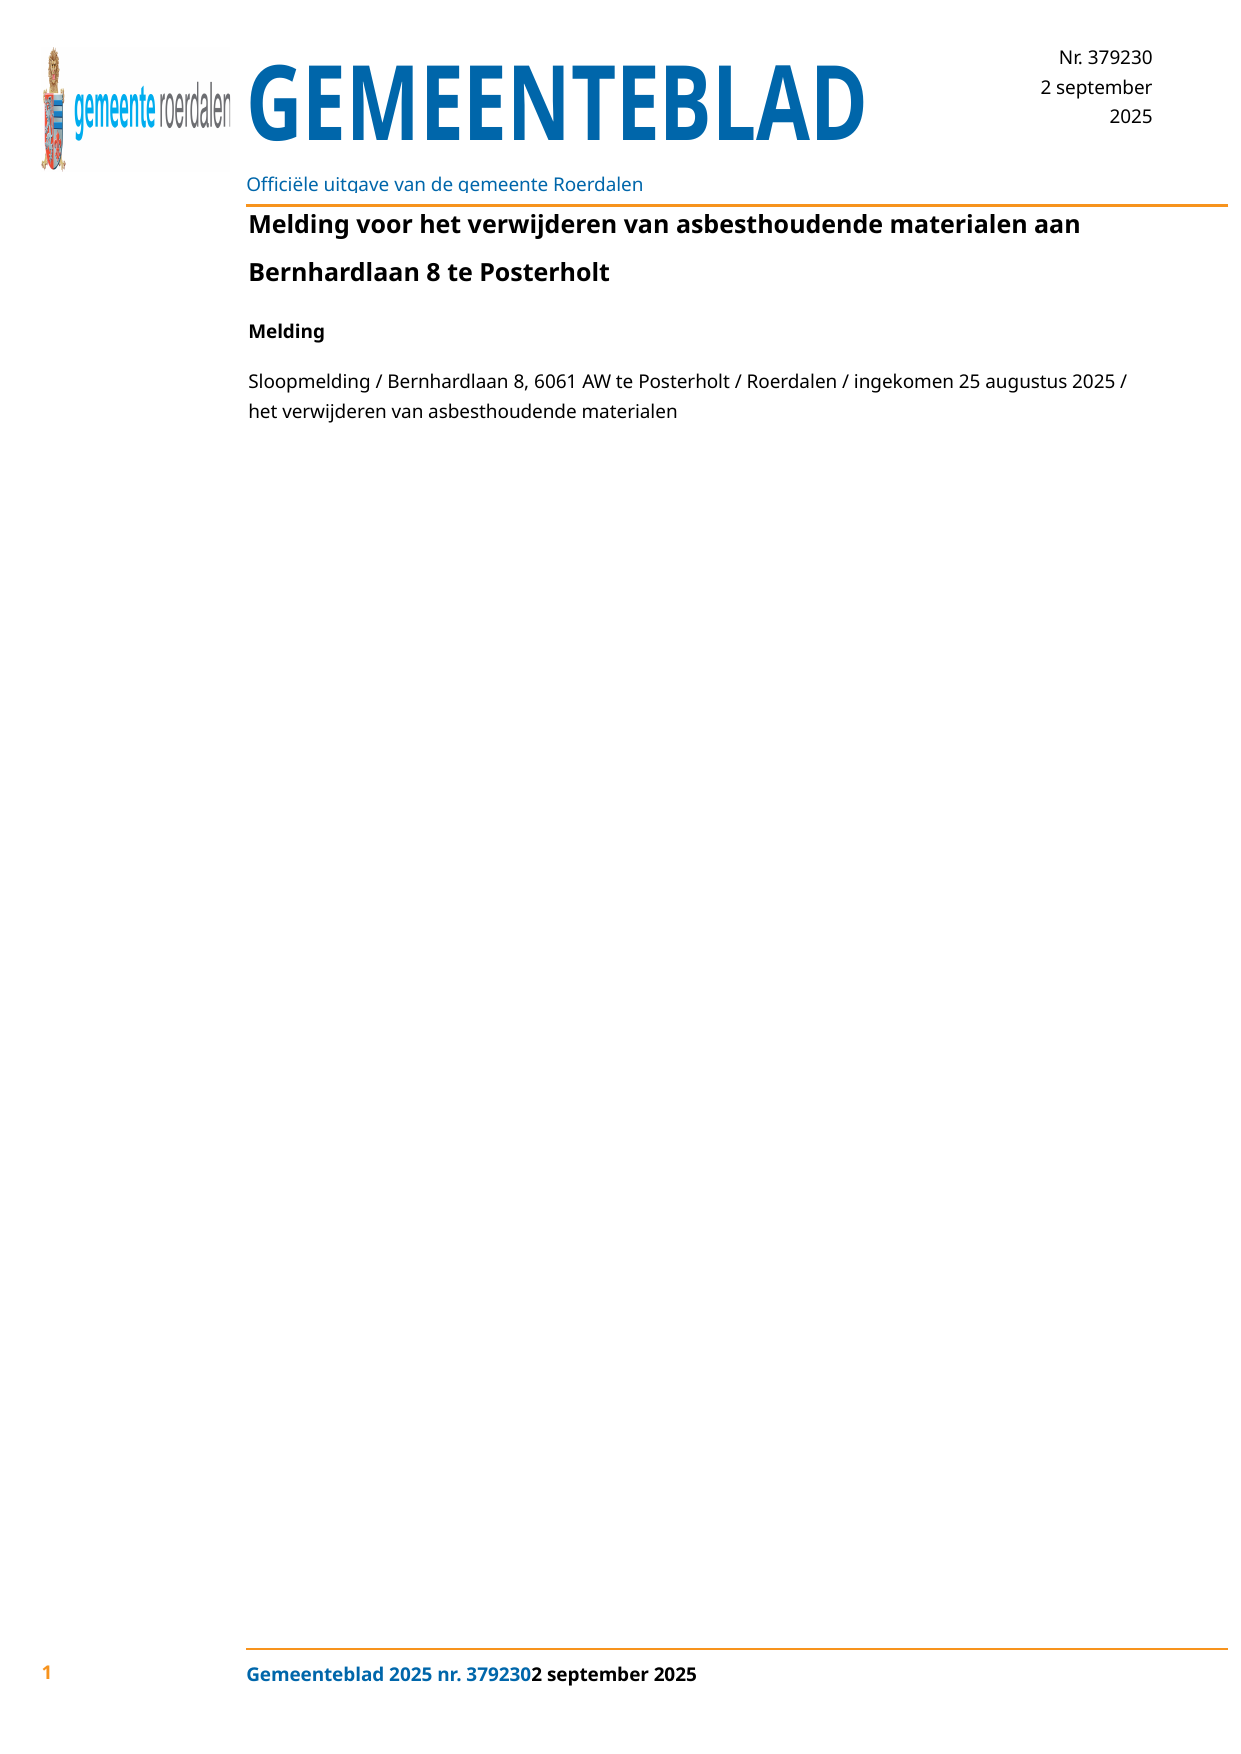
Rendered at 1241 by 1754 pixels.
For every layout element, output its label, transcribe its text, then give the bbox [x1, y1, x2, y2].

text Sloopmelding / Bernhardlaan 8, 6061 AW te Posterholt / Roerdalen / ingekomen 25 augustus 2025 / het verwijderen van asbesthoudende materialen [248, 368, 1152, 424]
picture [41, 47, 231, 172]
text Melding [248, 318, 1152, 344]
text Melding voor het verwijderen van asbesthoudende materialen aan Bernhardlaan 8 te Posterholt [248, 207, 1152, 288]
